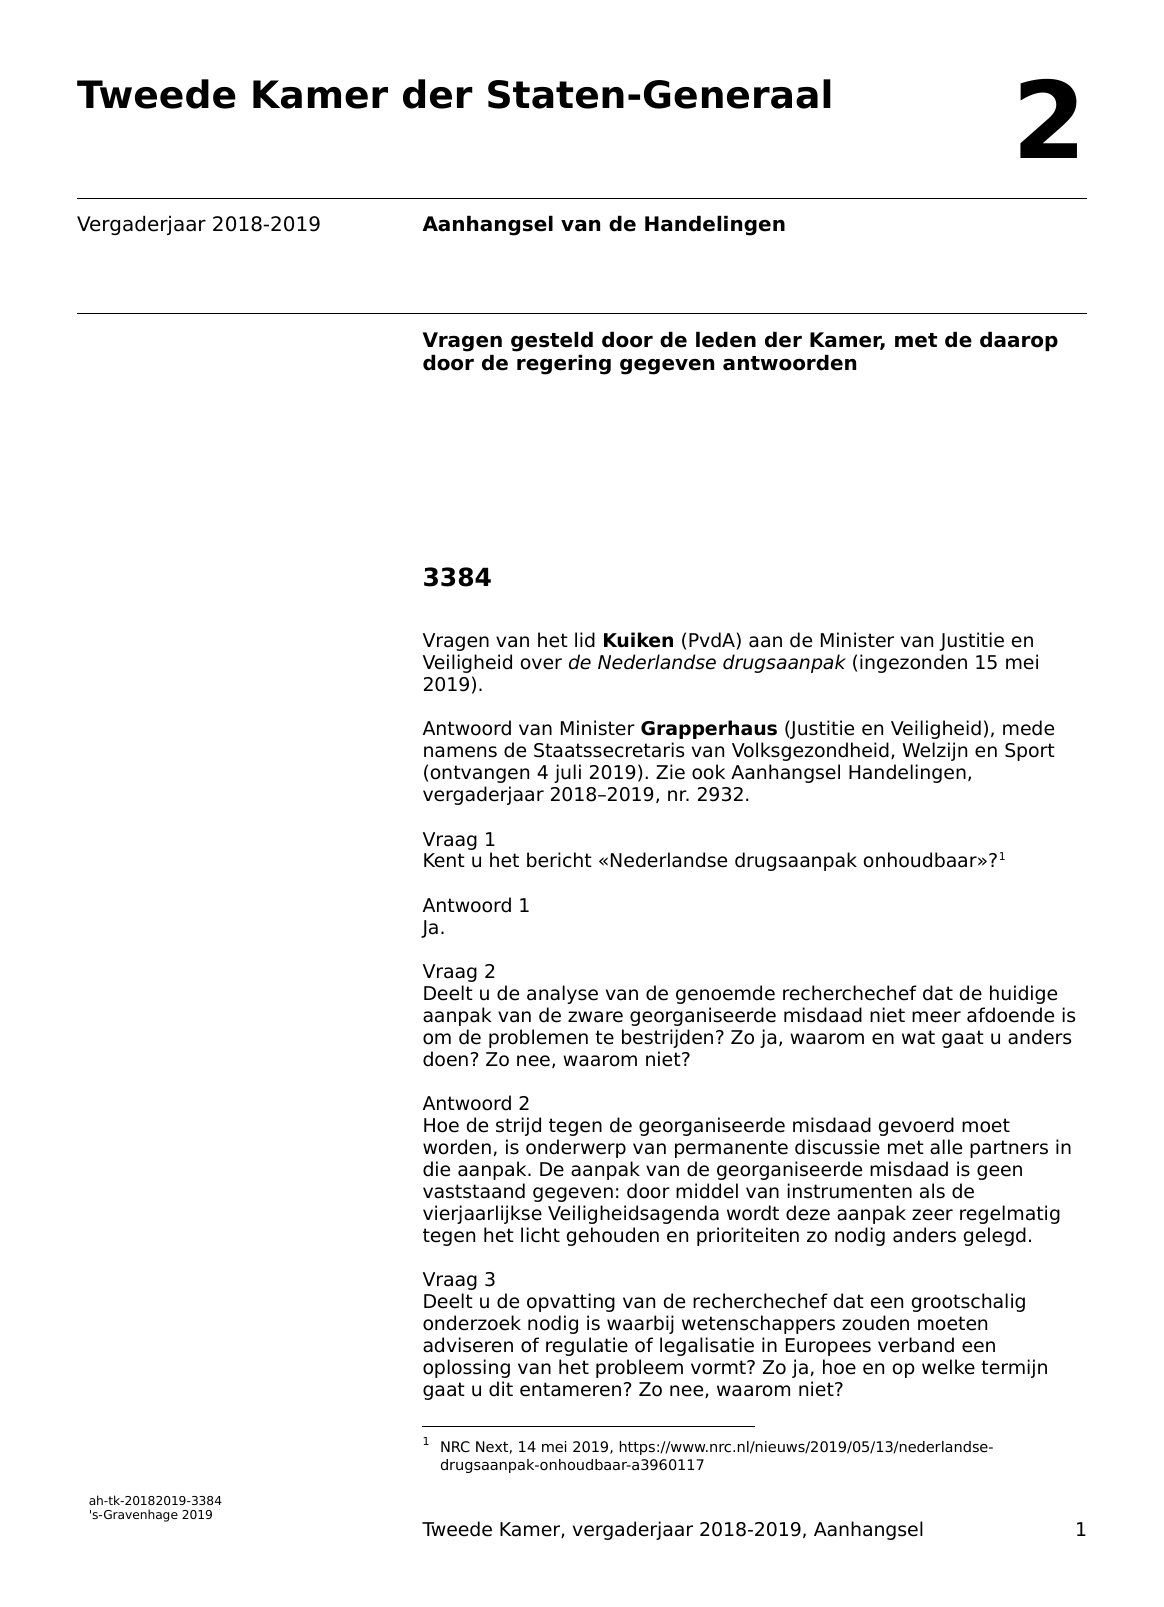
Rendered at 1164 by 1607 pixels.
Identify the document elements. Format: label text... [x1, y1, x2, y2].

table_cell Aanhangsel van de Handelingen [422, 199, 1087, 313]
table_header 2 [886, 59, 1087, 198]
text Hoe de strijd tegen de georganiseerde misdaad gevoerd moet worden, is onderwerp van permanente discussie met alle partners in die aanpak. De aanpak van de georganiseerde misdaad is geen vaststaand gegeven: door middel van instrumenten als de vierjaarlijkse Veiligheidsagenda wordt deze aanpak zeer regelmatig tegen het licht gehouden en prioriteiten zo nodig anders gelegd. [422, 1115, 1087, 1247]
table_header Tweede Kamer der Staten-Generaal [77, 59, 886, 198]
text 's-Gravenhage 2019 [88, 1508, 323, 1522]
text Deelt u de analyse van de genoemde recherchechef dat de huidige aanpak van de zware georganiseerde misdaad niet meer afdoende is om de problemen te bestrijden? Zo ja, waarom en wat gaat u anders doen? Zo nee, waarom niet? [422, 983, 1087, 1071]
text Antwoord 1 [422, 894, 1087, 917]
text Antwoord 2 [422, 1093, 1087, 1115]
text 3384 [422, 563, 1087, 592]
text Vraag 1 [422, 828, 1087, 850]
table_cell Vragen gesteld door de leden der Kamer, met de daarop door de regering gegeven antwoorden [422, 314, 1087, 375]
table_cell Vergaderjaar 2018-2019 [77, 199, 422, 313]
table_cell [77, 314, 422, 375]
text Antwoord van Minister Grapperhaus (Justitie en Veiligheid), mede namens de Staatssecretaris van Volksgezondheid, Welzijn en Sport (ontvangen 4 juli 2019). Zie ook Aanhangsel Handelingen, vergaderjaar 2018–2019, nr. 2932. [422, 718, 1087, 806]
text ah-tk-20182019-3384 [88, 1494, 323, 1508]
text Vraag 2 [422, 961, 1087, 983]
text Kent u het bericht «Nederlandse drugsaanpak onhoudbaar»? [422, 850, 1087, 872]
text Ja. [422, 917, 1087, 938]
text Vragen van het lid Kuiken (PvdA) aan de Minister van Justitie en Veiligheid over de Nederlandse drugsaanpak (ingezonden 15 mei 2019). [422, 630, 1087, 696]
text Vraag 3 [422, 1269, 1087, 1291]
text Deelt u de opvatting van de recherchechef dat een grootschalig onderzoek nodig is waarbij wetenschappers zouden moeten adviseren of regulatie of legalisatie in Europees verband een oplossing van het probleem vormt? Zo ja, hoe en op welke termijn gaat u dit entameren? Zo nee, waarom niet? [422, 1291, 1087, 1401]
text NRC Next, 14 mei 2019, https://www.nrc.nl/nieuws/2019/05/13/nederlandse-drugsaanpak-onhoudbaar-a3960117 [422, 1435, 1087, 1474]
